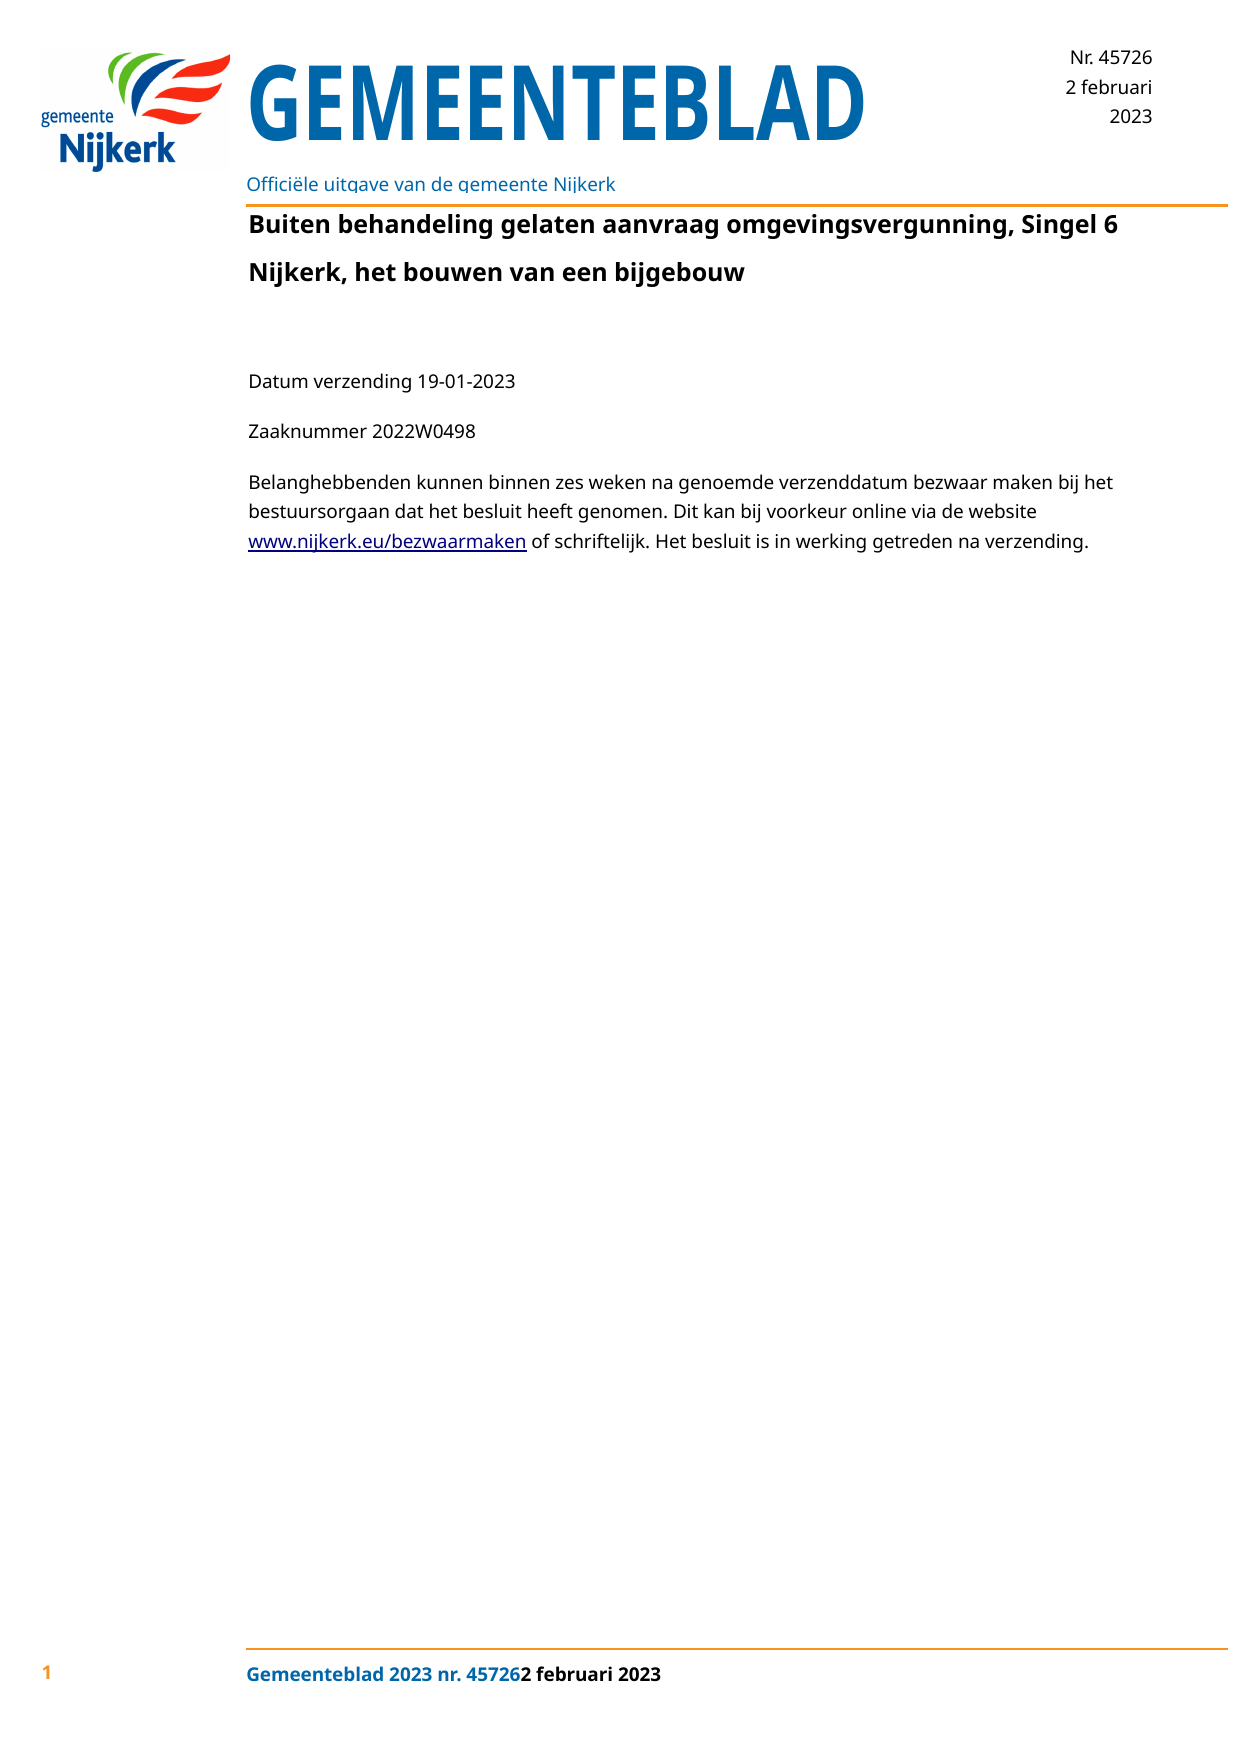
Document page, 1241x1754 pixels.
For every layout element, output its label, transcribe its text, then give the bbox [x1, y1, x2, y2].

text Datum verzending 19-01-2023 [248, 368, 1152, 394]
text Zaaknummer 2022W0498 [248, 419, 1152, 444]
text Belanghebbenden kunnen binnen zes weken na genoemde verzenddatum bezwaar maken bij het bestuursorgaan dat het besluit heeft genomen. Dit kan bij voorkeur online via de website www.nijkerk.eu/bezwaarmaken of schriftelijk. Het besluit is in werking getreden na verzending. [248, 469, 1152, 554]
text Buiten behandeling gelaten aanvraag omgevingsvergunning, Singel 6 Nijkerk, het bouwen van een bijgebouw [248, 207, 1152, 288]
picture [41, 47, 231, 172]
